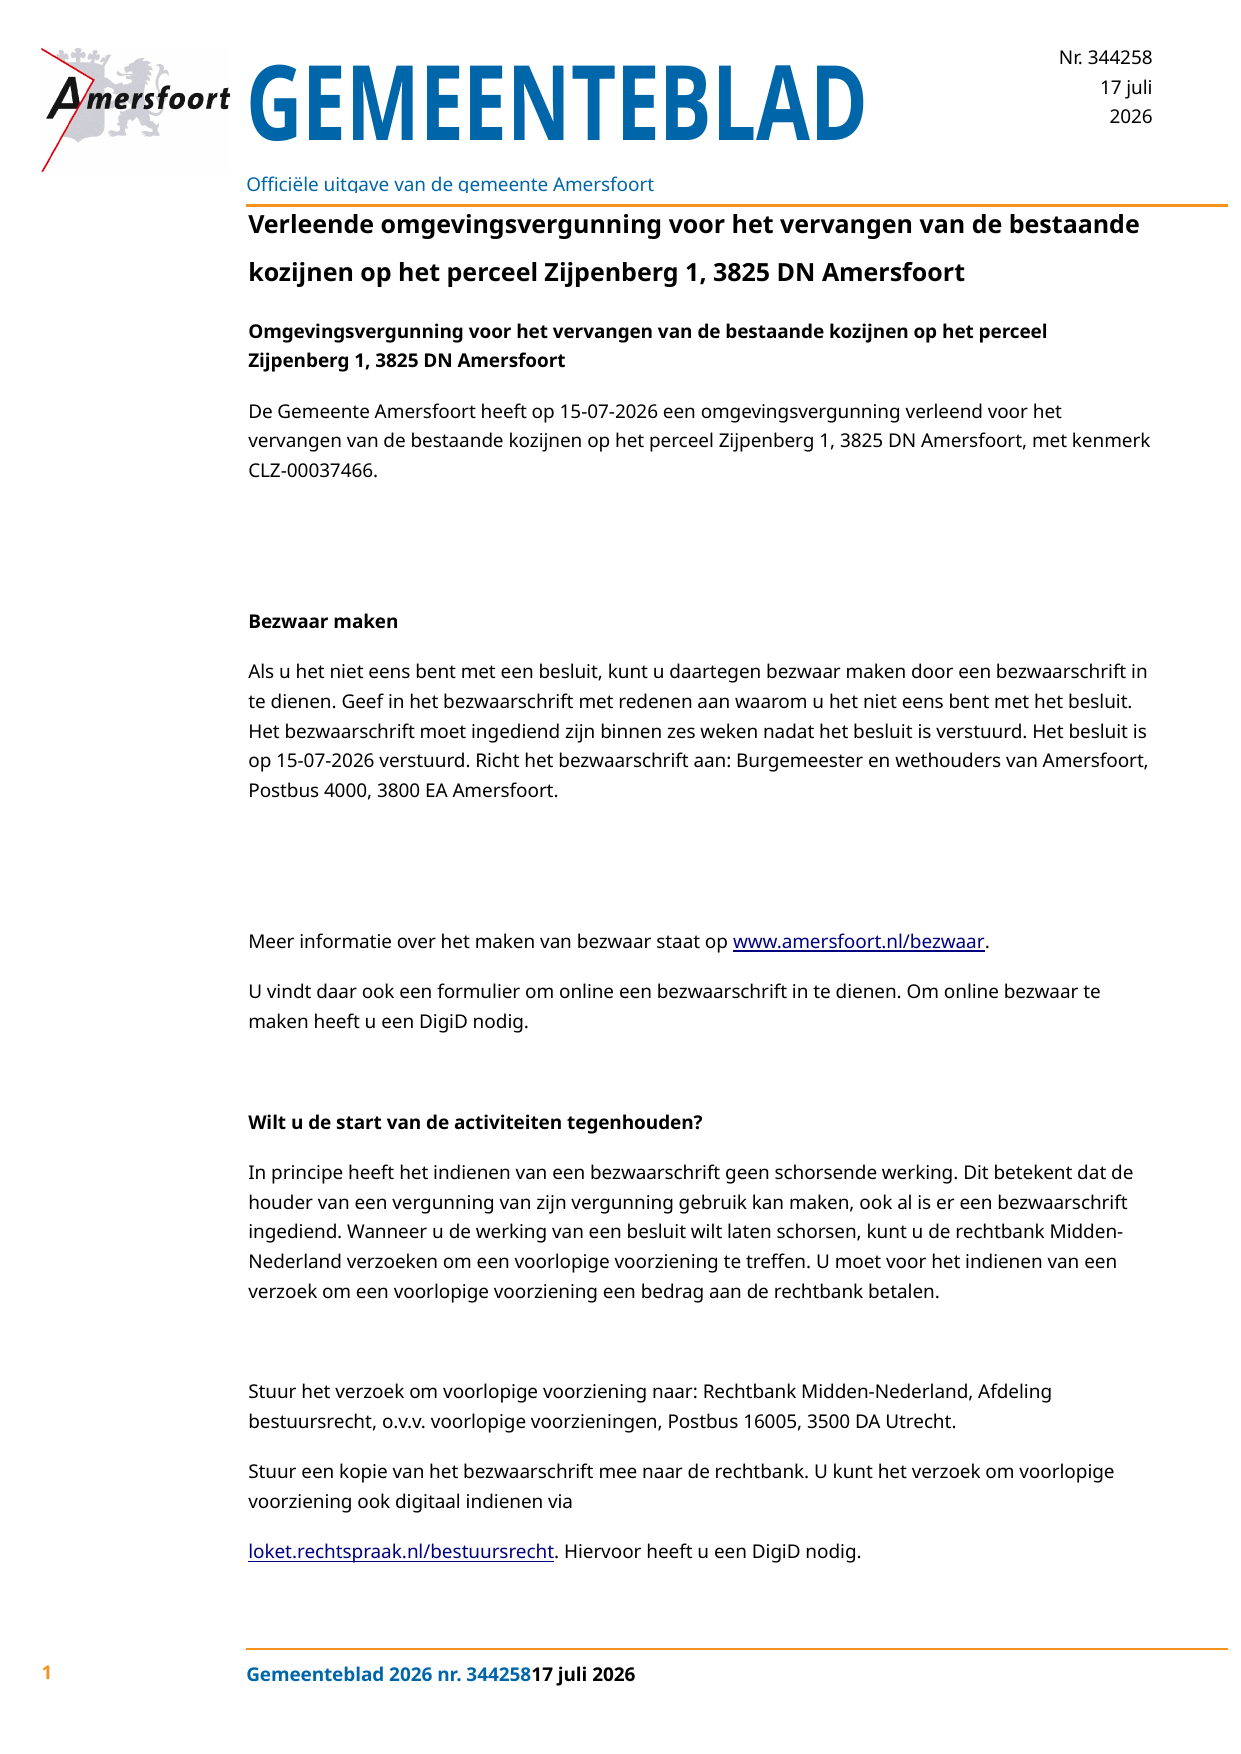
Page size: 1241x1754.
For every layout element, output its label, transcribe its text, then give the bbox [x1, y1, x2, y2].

text Stuur het verzoek om voorlopige voorziening naar: Rechtbank Midden-Nederland, Afdeling bestuursrecht, o.v.v. voorlopige voorzieningen, Postbus 16005, 3500 DA Utrecht. [248, 1379, 1152, 1434]
text Als u het niet eens bent met een besluit, kunt u daartegen bezwaar maken door een bezwaarschrift in te dienen. Geef in het bezwaarschrift met redenen aan waarom u het niet eens bent met het besluit. Het bezwaarschrift moet ingediend zijn binnen zes weken nadat het besluit is verstuurd. Het besluit is op 15-07-2026 verstuurd. Richt het bezwaarschrift aan: Burgemeester en wethouders van Amersfoort, Postbus 4000, 3800 EA Amersfoort. [248, 659, 1152, 803]
text Omgevingsvergunning voor het vervangen van de bestaande kozijnen op het perceel Zijpenberg 1, 3825 DN Amersfoort [248, 318, 1152, 373]
text Stuur een kopie van het bezwaarschrift mee naar de rechtbank. U kunt het verzoek om voorlopige voorziening ook digitaal indienen via [248, 1459, 1152, 1514]
text Verleende omgevingsvergunning voor het vervangen van de bestaande kozijnen op het perceel Zijpenberg 1, 3825 DN Amersfoort [248, 207, 1152, 288]
text Wilt u de start van de activiteiten tegenhouden? [248, 1109, 1152, 1135]
text loket.rechtspraak.nl/bestuursrecht. Hiervoor heeft u een DigiD nodig. [248, 1539, 1152, 1564]
text In principe heeft het indienen van een bezwaarschrift geen schorsende werking. Dit betekent dat de houder van een vergunning van zijn vergunning gebruik kan maken, ook al is er een bezwaarschrift ingediend. Wanneer u de werking van een besluit wilt laten schorsen, kunt u de rechtbank Midden-Nederland verzoeken om een voorlopige voorziening te treffen. U moet voor het indienen van een verzoek om een voorlopige voorziening een bedrag aan de rechtbank betalen. [248, 1159, 1152, 1304]
text U vindt daar ook een formulier om online een bezwaarschrift in te dienen. Om online bezwaar te maken heeft u een DigiD nodig. [248, 979, 1152, 1034]
picture [41, 47, 231, 172]
text Meer informatie over het maken van bezwaar staat op www.amersfoort.nl/bezwaar. [248, 928, 1152, 954]
text De Gemeente Amersfoort heeft op 15-07-2026 een omgevingsvergunning verleend voor het vervangen van de bestaande kozijnen op het perceel Zijpenberg 1, 3825 DN Amersfoort, met kenmerk CLZ-00037466. [248, 398, 1152, 483]
text Bezwaar maken [248, 608, 1152, 634]
